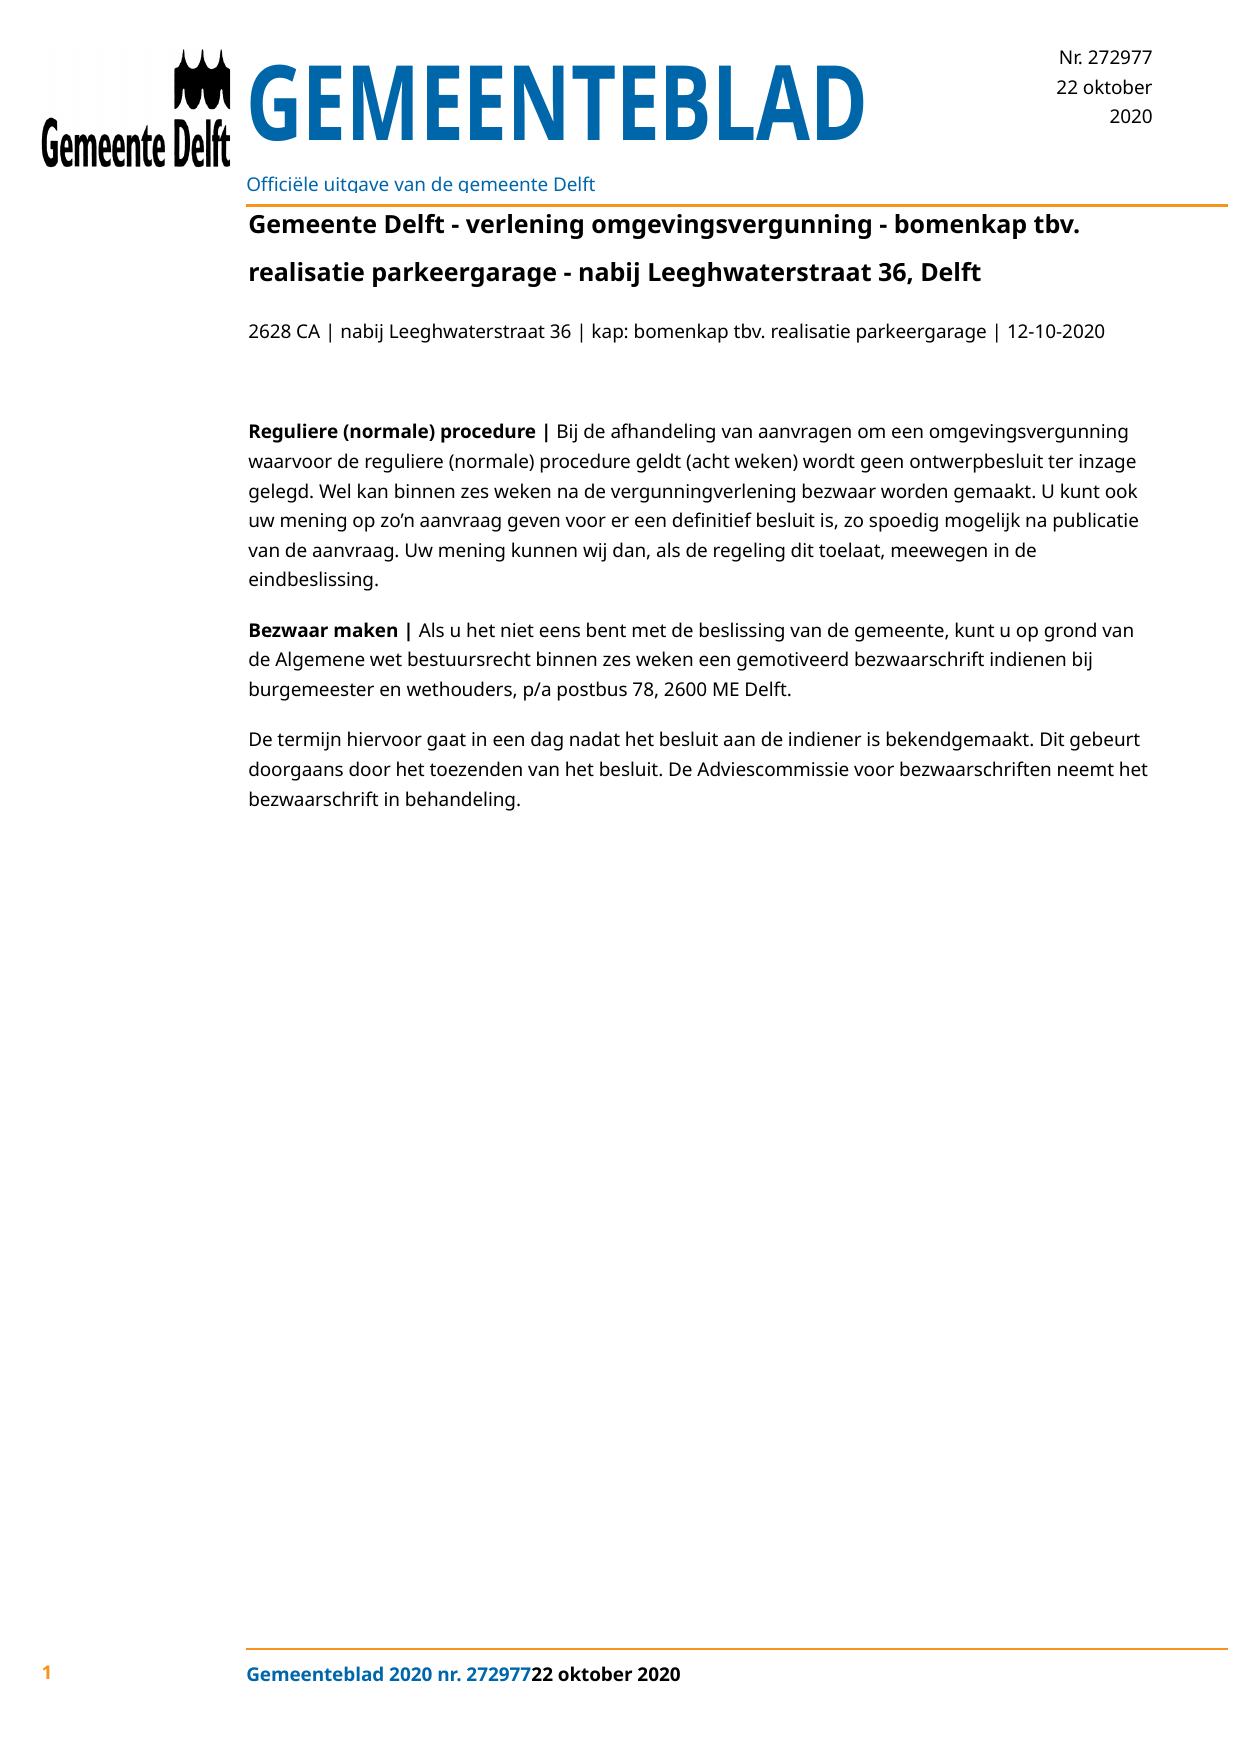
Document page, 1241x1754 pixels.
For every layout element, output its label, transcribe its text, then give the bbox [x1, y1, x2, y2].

text De termijn hiervoor gaat in een dag nadat het besluit aan de indiener is bekendgemaakt. Dit gebeurt doorgaans door het toezenden van het besluit. De Adviescommissie voor bezwaarschriften neemt het bezwaarschrift in behandeling. [248, 727, 1152, 812]
text Gemeente Delft - verlening omgevingsvergunning - bomenkap tbv. realisatie parkeergarage - nabij Leeghwaterstraat 36, Delft [248, 207, 1152, 288]
text Reguliere (normale) procedure | Bij de afhandeling van aanvragen om een omgevingsvergunning waarvoor de reguliere (normale) procedure geldt (acht weken) wordt geen ontwerpbesluit ter inzage gelegd. Wel kan binnen zes weken na de vergunningverlening bezwaar worden gemaakt. U kunt ook uw mening op zo’n aanvraag geven voor er een definitief besluit is, zo spoedig mogelijk na publicatie van de aanvraag. Uw mening kunnen wij dan, als de regeling dit toelaat, meewegen in de eindbeslissing. [248, 419, 1152, 592]
text 2628 CA | nabij Leeghwaterstraat 36 | kap: bomenkap tbv. realisatie parkeergarage | 12-10-2020 [248, 318, 1152, 344]
text Bezwaar maken | Als u het niet eens bent met de beslissing van de gemeente, kunt u op grond van de Algemene wet bestuursrecht binnen zes weken een gemotiveerd bezwaarschrift indienen bij burgemeester en wethouders, p/a postbus 78, 2600 ME Delft. [248, 617, 1152, 702]
picture [41, 47, 231, 172]
